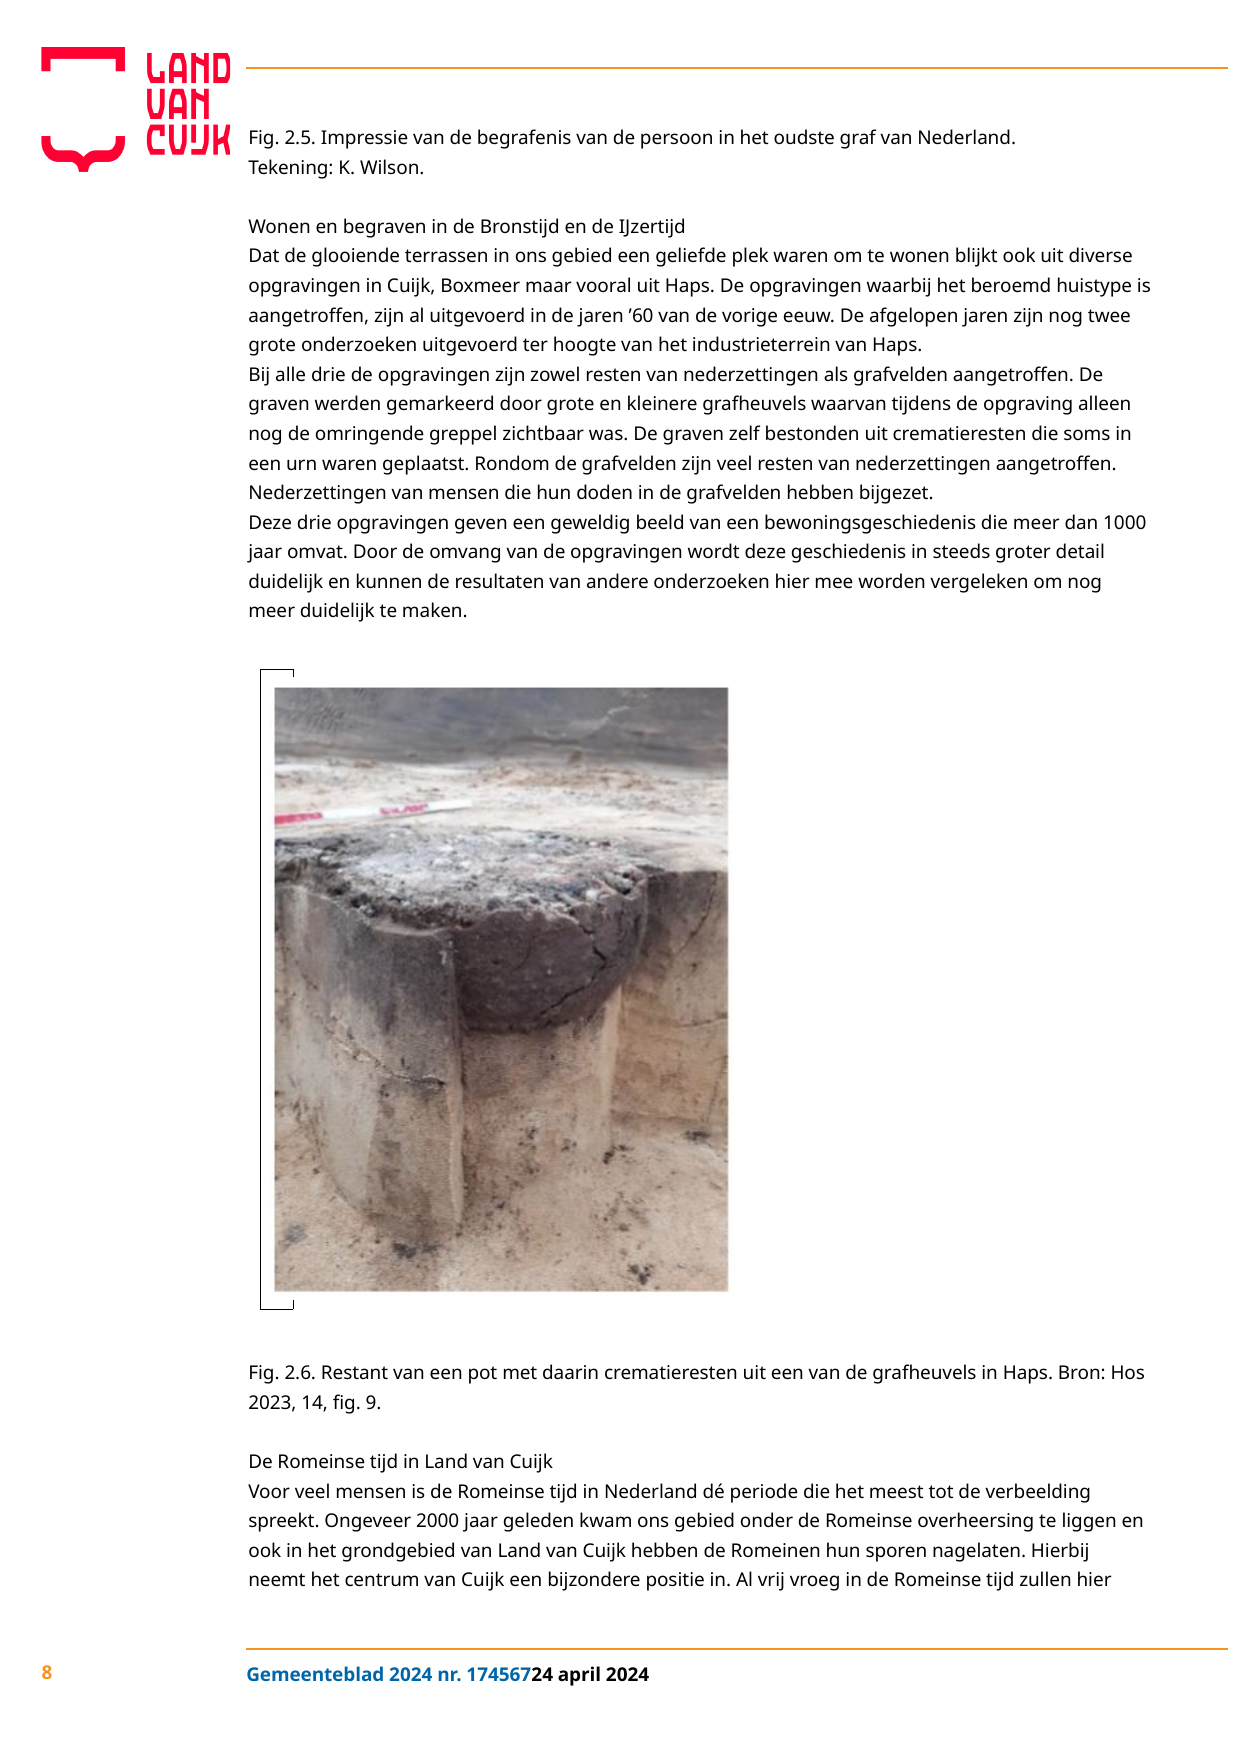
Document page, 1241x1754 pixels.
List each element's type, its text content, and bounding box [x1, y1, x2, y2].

picture [41, 47, 231, 172]
text Bij alle drie de opgravingen zijn zowel resten van nederzettingen als grafvelden aangetroffen. De graven werden gemarkeerd door grote en kleinere grafheuvels waarvan tijdens de opgraving alleen nog de omringende greppel zichtbaar was. De graven zelf bestonden uit crematieresten die soms in een urn waren geplaatst. Rondom de grafvelden zijn veel resten van nederzettingen aangetroffen. Nederzettingen van mensen die hun doden in de grafvelden hebben bijgezet. [248, 361, 1152, 505]
text Dat de glooiende terrassen in ons gebied een geliefde plek waren om te wonen blijkt ook uit diverse opgravingen in Cuijk, Boxmeer maar vooral uit Haps. De opgravingen waarbij het beroemd huistype is aangetroffen, zijn al uitgevoerd in de jaren ’60 van de vorige eeuw. De afgelopen jaren zijn nog twee grote onderzoeken uitgevoerd ter hoogte van het industrieterrein van Haps. [248, 243, 1152, 357]
text Tekening: K. Wilson. [248, 154, 1152, 180]
text Fig. 2.5. Impressie van de begrafenis van de persoon in het oudste graf van Nederland. [248, 124, 1152, 150]
text De Romeinse tijd in Land van Cuijk [248, 1448, 1152, 1474]
picture [268, 677, 742, 1300]
text Voor veel mensen is de Romeinse tijd in Nederland dé periode die het meest tot de verbeelding spreekt. Ongeveer 2000 jaar geleden kwam ons gebied onder de Romeinse overheersing te liggen en ook in het grondgebied van Land van Cuijk hebben de Romeinen hun sporen nagelaten. Hierbij neemt het centrum van Cuijk een bijzondere positie in. Al vrij vroeg in de Romeinse tijd zullen hier [248, 1478, 1152, 1592]
text Deze drie opgravingen geven een geweldig beeld van een bewoningsgeschiedenis die meer dan 1000 jaar omvat. Door de omvang van de opgravingen wordt deze geschiedenis in steeds groter detail duidelijk en kunnen de resultaten van andere onderzoeken hier mee worden vergeleken om nog meer duidelijk te maken. [248, 509, 1152, 623]
text Fig. 2.6. Restant van een pot met daarin crematieresten uit een van de grafheuvels in Haps. Bron: Hos 2023, 14, fig. 9. [248, 1359, 1152, 1415]
text Wonen en begraven in de Bronstijd en de IJzertijd [248, 213, 1152, 239]
